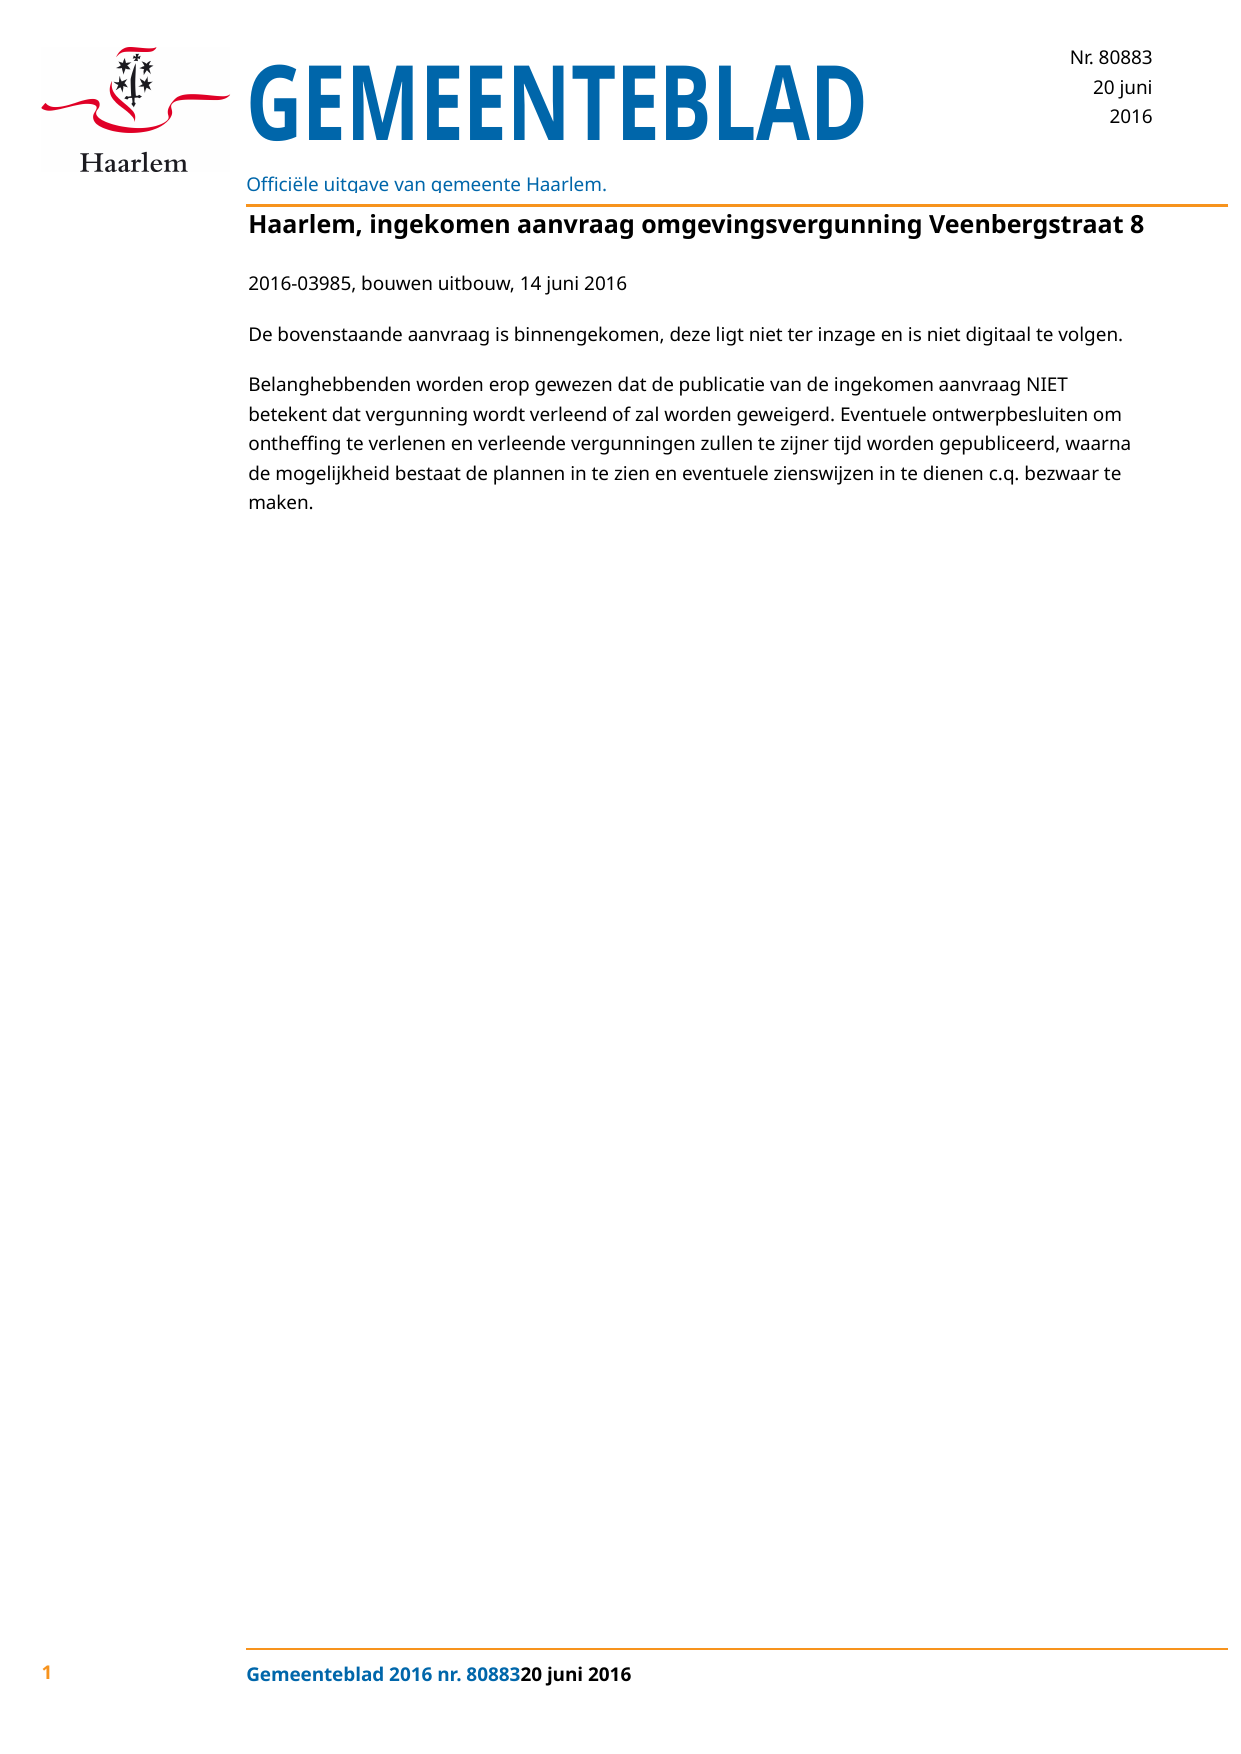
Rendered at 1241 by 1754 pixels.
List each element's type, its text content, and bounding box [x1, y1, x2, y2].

text Belanghebbenden worden erop gewezen dat de publicatie van de ingekomen aanvraag NIET betekent dat vergunning wordt verleend of zal worden geweigerd. Eventuele ontwerpbesluiten om ontheffing te verlenen en verleende vergunningen zullen te zijner tijd worden gepubliceerd, waarna de mogelijkheid bestaat de plannen in te zien en eventuele zienswijzen in te dienen c.q. bezwaar te maken. [248, 371, 1152, 515]
text De bovenstaande aanvraag is binnengekomen, deze ligt niet ter inzage en is niet digitaal te volgen. [248, 321, 1152, 346]
text Haarlem, ingekomen aanvraag omgevingsvergunning Veenbergstraat 8 [248, 207, 1152, 241]
text 2016-03985, bouwen uitbouw, 14 juni 2016 [248, 270, 1152, 296]
picture [41, 47, 231, 172]
